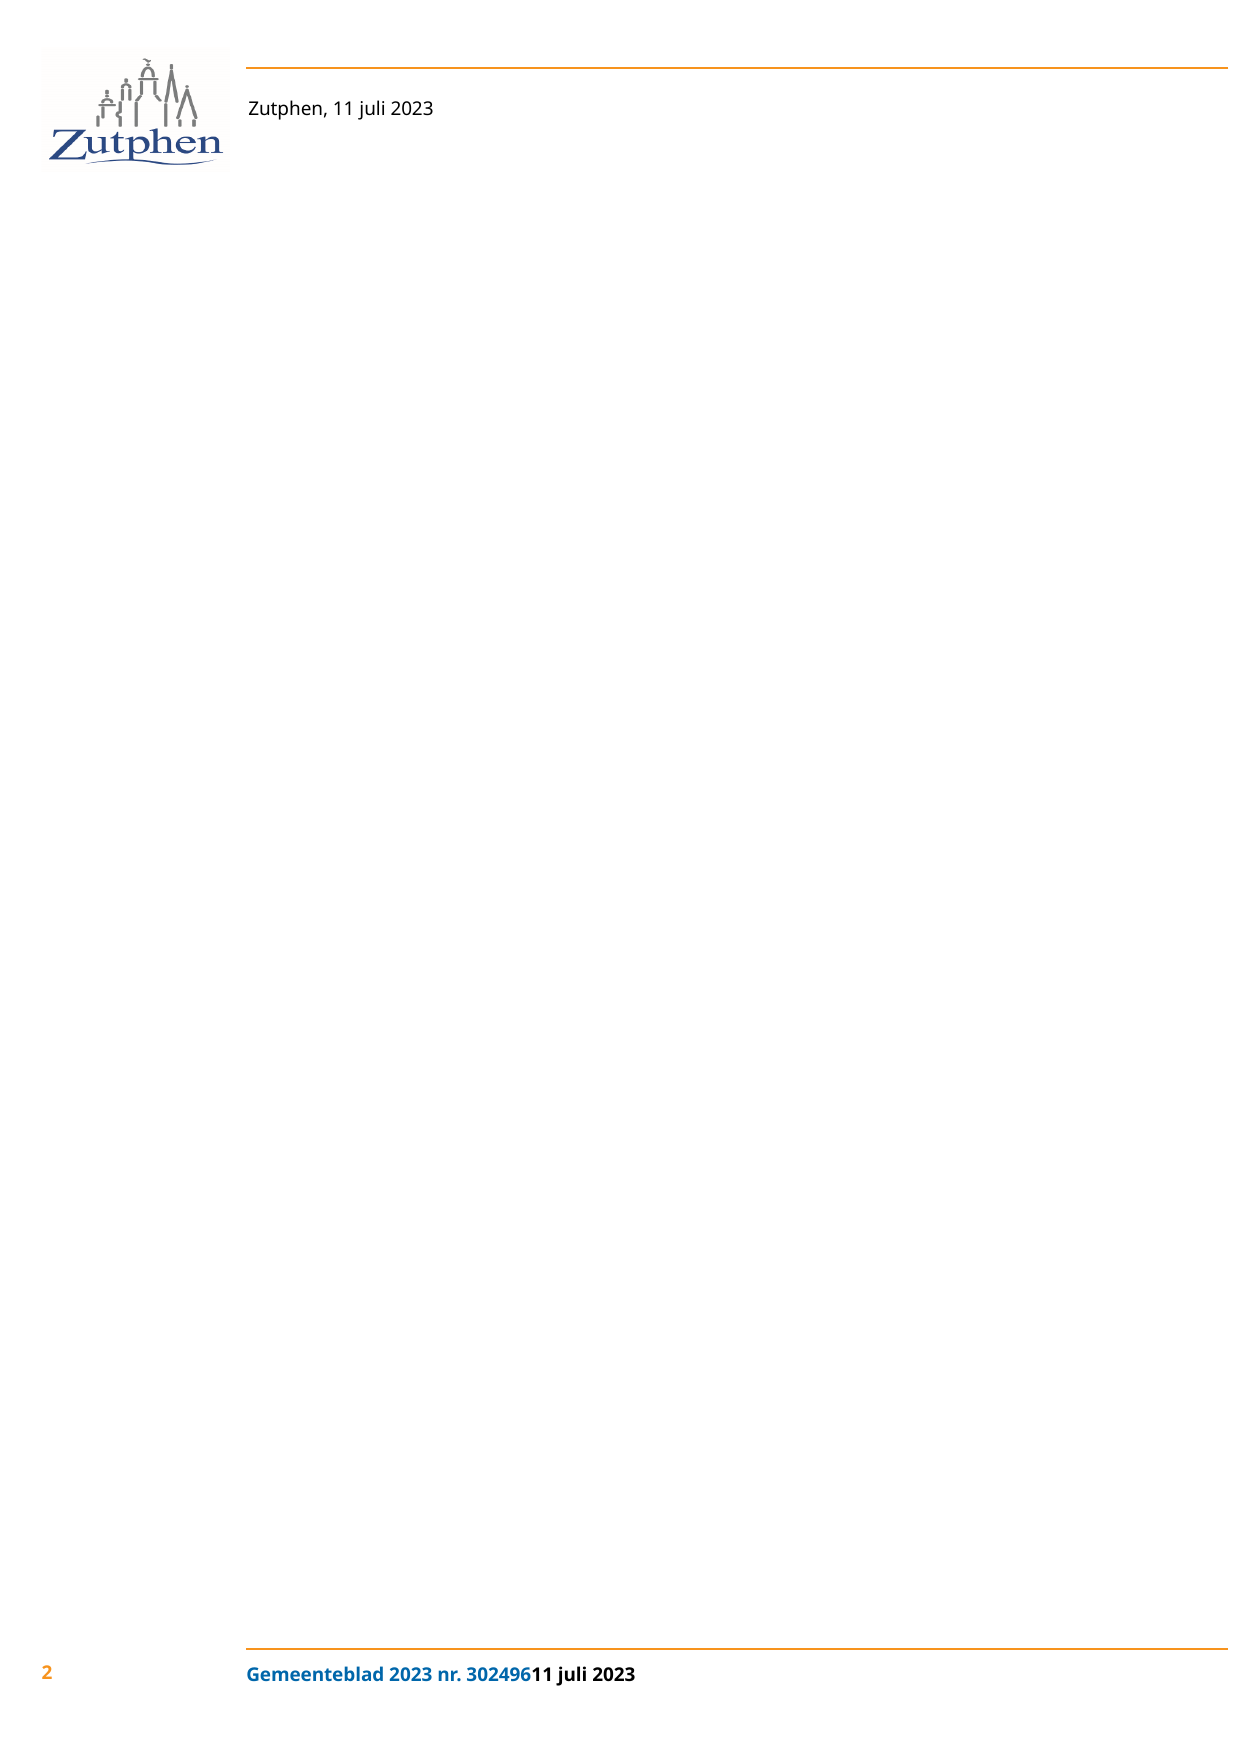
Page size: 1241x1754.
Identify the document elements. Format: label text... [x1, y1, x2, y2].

text Zutphen, 11 juli 2023 [248, 95, 1152, 121]
picture [41, 47, 231, 172]
